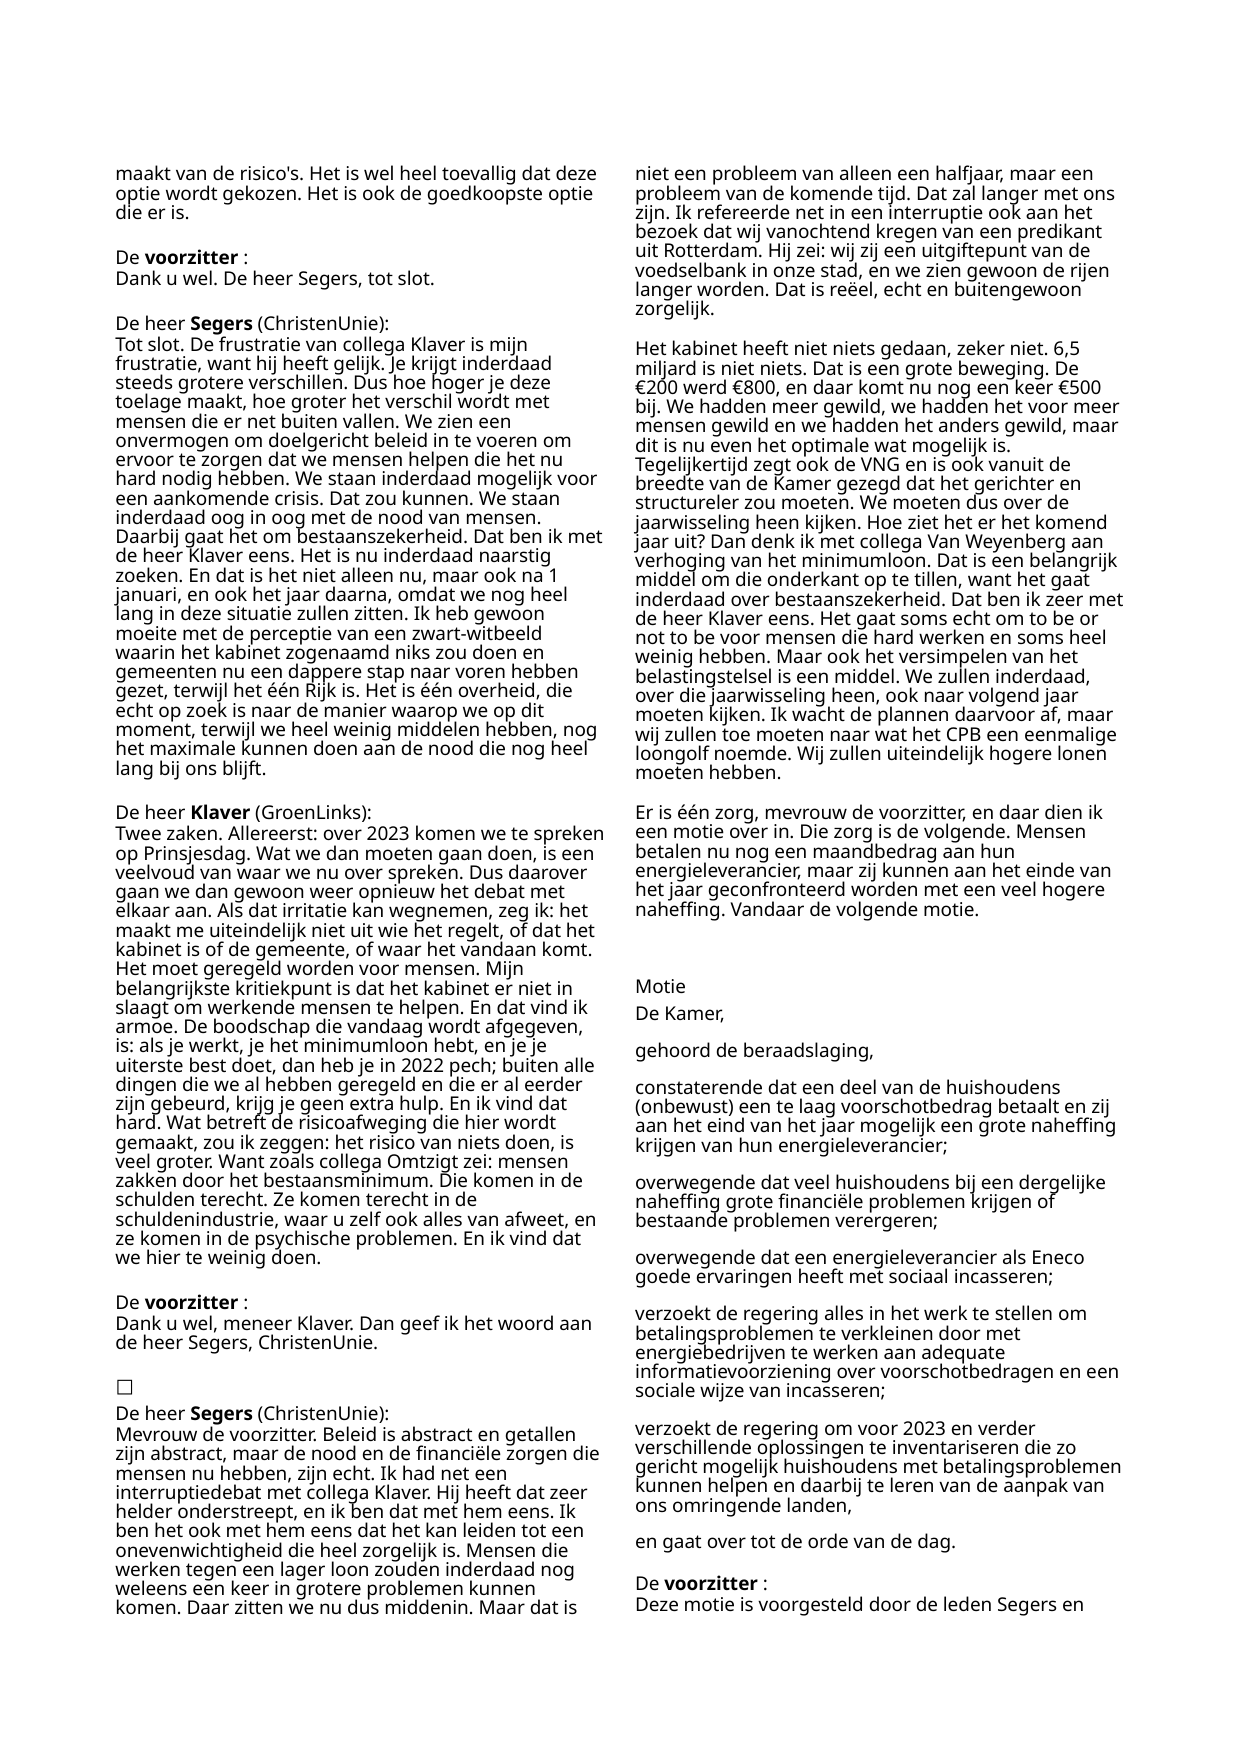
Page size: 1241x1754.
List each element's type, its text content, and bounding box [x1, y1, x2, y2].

text verzoekt de regering alles in het werk te stellen om betalingsproblemen te verkleinen door met energiebedrijven te werken aan adequate informatievoorziening over voorschotbedragen en een sociale wijze van incasseren; [635, 1305, 1125, 1402]
text ⬜ [115, 1374, 605, 1400]
text Twee zaken. Allereerst: over 2023 komen we te spreken op Prinsjesdag. Wat we dan moeten gaan doen, is een veelvoud van waar we nu over spreken. Dus daarover gaan we dan gewoon weer opnieuw het debat met elkaar aan. Als dat irritatie kan wegnemen, zeg ik: het maakt me uiteindelijk niet uit wie het regelt, of dat het kabinet is of de gemeente, of waar het vandaan komt. Het moet geregeld worden voor mensen. Mijn belangrijkste kritiekpunt is dat het kabinet er niet in slaagt om werkende mensen te helpen. En dat vind ik armoe. De boodschap die vandaag wordt afgegeven, is: als je werkt, je het minimumloon hebt, en je je uiterste best doet, dan heb je in 2022 pech; buiten alle dingen die we al hebben geregeld en die er al eerder zijn gebeurd, krijg je geen extra hulp. En ik vind dat hard. Wat betreft de risicoafweging die hier wordt gemaakt, zou ik zeggen: het risico van niets doen, is veel groter. Want zoals collega Omtzigt zei: mensen zakken door het bestaansminimum. Die komen in de schulden terecht. Ze komen terecht in de schuldenindustrie, waar u zelf ook alles van afweet, en ze komen in de psychische problemen. En ik vind dat we hier te weinig doen. [115, 825, 605, 1268]
text De heer Segers (ChristenUnie): [115, 310, 605, 336]
text De Kamer, [635, 1005, 1125, 1024]
text Deze motie is voorgesteld door de leden Segers en [635, 1596, 1125, 1616]
text niet een probleem van alleen een halfjaar, maar een probleem van de komende tijd. Dat zal langer met ons zijn. Ik refereerde net in een interruptie ook aan het bezoek dat wij vanochtend kregen van een predikant uit Rotterdam. Hij zei: wij zij een uitgiftepunt van de voedselbank in onze stad, en we zien gewoon de rijen langer worden. Dat is reëel, echt en buitengewoon zorgelijk. [635, 165, 1125, 319]
text maakt van de risico's. Het is wel heel toevallig dat deze optie wordt gekozen. Het is ook de goedkoopste optie die er is. [115, 165, 605, 223]
text De voorzitter : [635, 1571, 1125, 1596]
text overwegende dat een energieleverancier als Eneco goede ervaringen heeft met sociaal incasseren; [635, 1249, 1125, 1288]
text Dank u wel. De heer Segers, tot slot. [115, 270, 605, 289]
text De heer Klaver (GroenLinks): [115, 799, 605, 825]
text Mevrouw de voorzitter. Beleid is abstract en getallen zijn abstract, maar de nood en de financiële zorgen die mensen nu hebben, zijn echt. Ik had net een interruptiedebat met collega Klaver. Hij heeft dat zeer helder onderstreept, en ik ben dat met hem eens. Ik ben het ook met hem eens dat het kan leiden tot een onevenwichtigheid die heel zorgelijk is. Mensen die werken tegen een lager loon zouden inderdaad nog weleens een keer in grotere problemen kunnen komen. Daar zitten we nu dus middenin. Maar dat is [115, 1426, 605, 1619]
text Het kabinet heeft niet niets gedaan, zeker niet. 6,5 miljard is niet niets. Dat is een grote beweging. De €200 werd €800, en daar komt nu nog een keer €500 bij. We hadden meer gewild, we hadden het voor meer mensen gewild en we hadden het anders gewild, maar dit is nu even het optimale wat mogelijk is. Tegelijkertijd zegt ook de VNG en is ook vanuit de breedte van de Kamer gezegd dat het gerichter en structureler zou moeten. We moeten dus over de jaarwisseling heen kijken. Hoe ziet het er het komend jaar uit? Dan denk ik met collega Van Weyenberg aan verhoging van het minimumloon. Dat is een belangrijk middel om die onderkant op te tillen, want het gaat inderdaad over bestaanszekerheid. Dat ben ik zeer met de heer Klaver eens. Het gaat soms echt om to be or not to be voor mensen die hard werken en soms heel weinig hebben. Maar ook het versimpelen van het belastingstelsel is een middel. We zullen inderdaad, over die jaarwisseling heen, ook naar volgend jaar moeten kijken. Ik wacht de plannen daarvoor af, maar wij zullen toe moeten naar wat het CPB een eenmalige loongolf noemde. Wij zullen uiteindelijk hogere lonen moeten hebben. [635, 340, 1125, 783]
text De voorzitter : [115, 244, 605, 270]
text verzoekt de regering om voor 2023 en verder verschillende oplossingen te inventariseren die zo gericht mogelijk huishoudens met betalingsproblemen kunnen helpen en daarbij te leren van de aanpak van ons omringende landen, [635, 1419, 1125, 1516]
text gehoord de beraadslaging, [635, 1042, 1125, 1061]
text De heer Segers (ChristenUnie): [115, 1400, 605, 1426]
text overwegende dat veel huishoudens bij een dergelijke naheffing grote financiële problemen krijgen of bestaande problemen verergeren; [635, 1174, 1125, 1231]
text Tot slot. De frustratie van collega Klaver is mijn frustratie, want hij heeft gelijk. Je krijgt inderdaad steeds grotere verschillen. Dus hoe hoger je deze toelage maakt, hoe groter het verschil wordt met mensen die er net buiten vallen. We zien een onvermogen om doelgericht beleid in te voeren om ervoor te zorgen dat we mensen helpen die het nu hard nodig hebben. We staan inderdaad mogelijk voor een aankomende crisis. Dat zou kunnen. We staan inderdaad oog in oog met de nood van mensen. Daarbij gaat het om bestaanszekerheid. Dat ben ik met de heer Klaver eens. Het is nu inderdaad naarstig zoeken. En dat is het niet alleen nu, maar ook na 1 januari, en ook het jaar daarna, omdat we nog heel lang in deze situatie zullen zitten. Ik heb gewoon moeite met de perceptie van een zwart-witbeeld waarin het kabinet zogenaamd niks zou doen en gemeenten nu een dappere stap naar voren hebben gezet, terwijl het één Rijk is. Het is één overheid, die echt op zoek is naar de manier waarop we op dit moment, terwijl we heel weinig middelen hebben, nog het maximale kunnen doen aan de nood die nog heel lang bij ons blijft. [115, 336, 605, 779]
text constaterende dat een deel van de huishoudens (onbewust) een te laag voorschotbedrag betaalt en zij aan het eind van het jaar mogelijk een grote naheffing krijgen van hun energieleverancier; [635, 1079, 1125, 1156]
text De voorzitter : [115, 1289, 605, 1315]
text Dank u wel, meneer Klaver. Dan geef ik het woord aan de heer Segers, ChristenUnie. [115, 1315, 605, 1354]
text Motie [635, 973, 1125, 999]
text Er is één zorg, mevrouw de voorzitter, en daar dien ik een motie over in. Die zorg is de volgende. Mensen betalen nu nog een maandbedrag aan hun energieleverancier, maar zij kunnen aan het einde van het jaar geconfronteerd worden met een veel hogere naheffing. Vandaar de volgende motie. [635, 804, 1125, 920]
text en gaat over tot de orde van de dag. [635, 1533, 1125, 1553]
